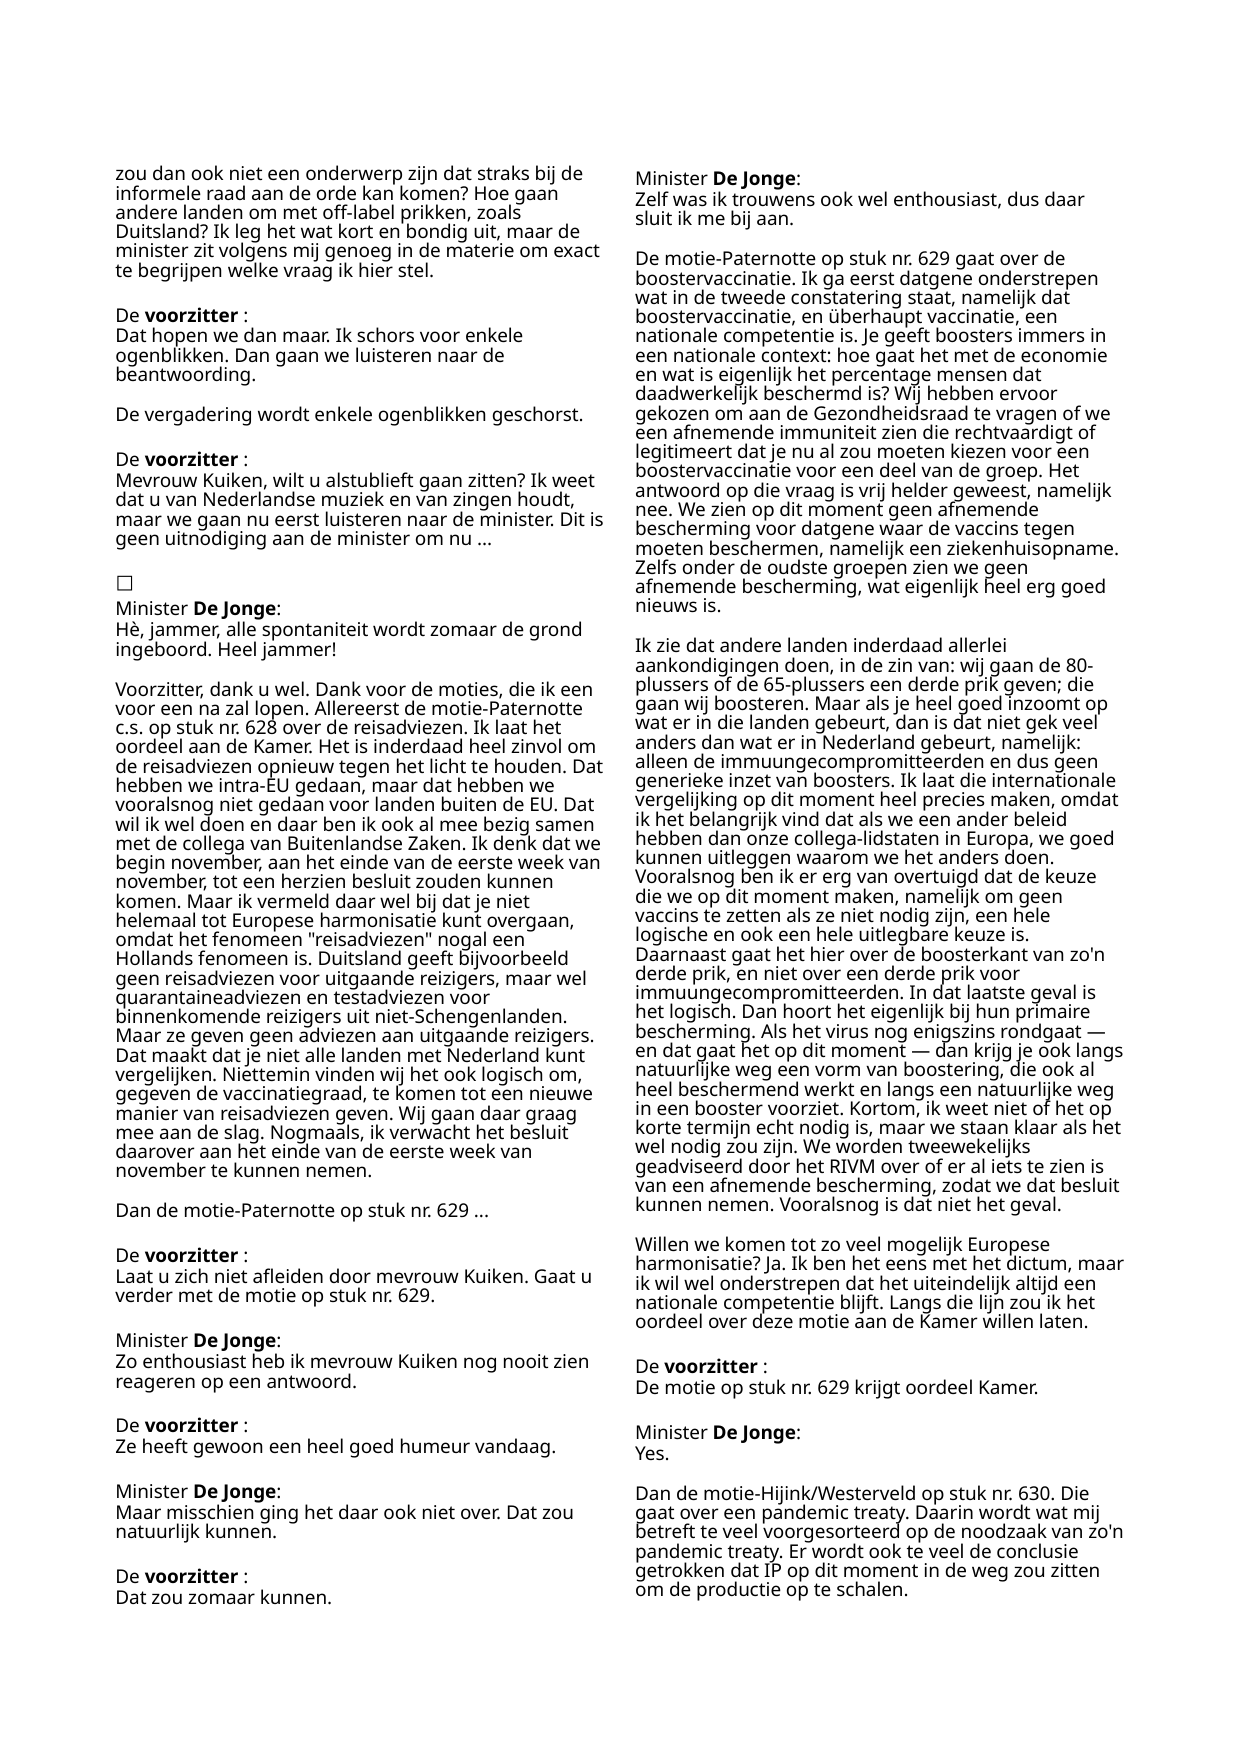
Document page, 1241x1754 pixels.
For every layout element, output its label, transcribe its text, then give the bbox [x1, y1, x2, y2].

text Dat hopen we dan maar. Ik schors voor enkele ogenblikken. Dan gaan we luisteren naar de beantwoording. [115, 327, 605, 385]
text Minister De Jonge: [635, 1419, 1125, 1445]
text zou dan ook niet een onderwerp zijn dat straks bij de informele raad aan de orde kan komen? Hoe gaan andere landen om met off-label prikken, zoals Duitsland? Ik leg het wat kort en bondig uit, maar de minister zit volgens mij genoeg in de materie om exact te begrijpen welke vraag ik hier stel. [115, 165, 605, 281]
text Voorzitter, dank u wel. Dank voor de moties, die ik een voor een na zal lopen. Allereerst de motie-Paternotte c.s. op stuk nr. 628 over de reisadviezen. Ik laat het oordeel aan de Kamer. Het is inderdaad heel zinvol om de reisadviezen opnieuw tegen het licht te houden. Dat hebben we intra-EU gedaan, maar dat hebben we vooralsnog niet gedaan voor landen buiten de EU. Dat wil ik wel doen en daar ben ik ook al mee bezig samen met de collega van Buitenlandse Zaken. Ik denk dat we begin november, aan het einde van de eerste week van november, tot een herzien besluit zouden kunnen komen. Maar ik vermeld daar wel bij dat je niet helemaal tot Europese harmonisatie kunt overgaan, omdat het fenomeen "reisadviezen" nogal een Hollands fenomeen is. Duitsland geeft bijvoorbeeld geen reisadviezen voor uitgaande reizigers, maar wel quarantaineadviezen en testadviezen voor binnenkomende reizigers uit niet-Schengenlanden. Maar ze geven geen adviezen aan uitgaande reizigers. Dat maakt dat je niet alle landen met Nederland kunt vergelijken. Niettemin vinden wij het ook logisch om, gegeven de vaccinatiegraad, te komen tot een nieuwe manier van reisadviezen geven. Wij gaan daar graag mee aan de slag. Nogmaals, ik verwacht het besluit daarover aan het einde van de eerste week van november te kunnen nemen. [115, 681, 605, 1182]
text Laat u zich niet afleiden door mevrouw Kuiken. Gaat u verder met de motie op stuk nr. 629. [115, 1268, 605, 1307]
text Ik zie dat andere landen inderdaad allerlei aankondigingen doen, in de zin van: wij gaan de 80-plussers of de 65-plussers een derde prik geven; die gaan wij boosteren. Maar als je heel goed inzoomt op wat er in die landen gebeurt, dan is dat niet gek veel anders dan wat er in Nederland gebeurt, namelijk: alleen de immuungecompromitteerden en dus geen generieke inzet van boosters. Ik laat die internationale vergelijking op dit moment heel precies maken, omdat ik het belangrijk vind dat als we een ander beleid hebben dan onze collega-lidstaten in Europa, we goed kunnen uitleggen waarom we het anders doen. Vooralsnog ben ik er erg van overtuigd dat de keuze die we op dit moment maken, namelijk om geen vaccins te zetten als ze niet nodig zijn, een hele logische en ook een hele uitlegbare keuze is. Daarnaast gaat het hier over de boosterkant van zo'n derde prik, en niet over een derde prik voor immuungecompromitteerden. In dat laatste geval is het logisch. Dan hoort het eigenlijk bij hun primaire bescherming. Als het virus nog enigszins rondgaat — en dat gaat het op dit moment — dan krijg je ook langs natuurlijke weg een vorm van boostering, die ook al heel beschermend werkt en langs een natuurlijke weg in een booster voorziet. Kortom, ik weet niet of het op korte termijn echt nodig is, maar we staan klaar als het wel nodig zou zijn. We worden tweewekelijks geadviseerd door het RIVM over of er al iets te zien is van een afnemende bescherming, zodat we dat besluit kunnen nemen. Vooralsnog is dat niet het geval. [635, 637, 1125, 1215]
text De motie-Paternotte op stuk nr. 629 gaat over de boostervaccinatie. Ik ga eerst datgene onderstrepen wat in de tweede constatering staat, namelijk dat boostervaccinatie, en überhaupt vaccinatie, een nationale competentie is. Je geeft boosters immers in een nationale context: hoe gaat het met de economie en wat is eigenlijk het percentage mensen dat daadwerkelijk beschermd is? Wij hebben ervoor gekozen om aan de Gezondheidsraad te vragen of we een afnemende immuniteit zien die rechtvaardigt of legitimeert dat je nu al zou moeten kiezen voor een boostervaccinatie voor een deel van de groep. Het antwoord op die vraag is vrij helder geweest, namelijk nee. We zien op dit moment geen afnemende bescherming voor datgene waar de vaccins tegen moeten beschermen, namelijk een ziekenhuisopname. Zelfs onder de oudste groepen zien we geen afnemende bescherming, wat eigenlijk heel erg goed nieuws is. [635, 250, 1125, 617]
text Minister De Jonge: [115, 1478, 605, 1504]
text De voorzitter : [115, 1564, 605, 1589]
text De motie op stuk nr. 629 krijgt oordeel Kamer. [635, 1379, 1125, 1398]
text Zelf was ik trouwens ook wel enthousiast, dus daar sluit ik me bij aan. [635, 191, 1125, 230]
text Dat zou zomaar kunnen. [115, 1589, 605, 1609]
text Zo enthousiast heb ik mevrouw Kuiken nog nooit zien reageren op een antwoord. [115, 1353, 605, 1392]
text De voorzitter : [115, 302, 605, 327]
text Willen we komen tot zo veel mogelijk Europese harmonisatie? Ja. Ik ben het eens met het dictum, maar ik wil wel onderstrepen dat het uiteindelijk altijd een nationale competentie blijft. Langs die lijn zou ik het oordeel over deze motie aan de Kamer willen laten. [635, 1236, 1125, 1332]
text Dan de motie-Hijink/Westerveld op stuk nr. 630. Die gaat over een pandemic treaty. Daarin wordt wat mij betreft te veel voorgesorteerd op de noodzaak van zo'n pandemic treaty. Er wordt ook te veel de conclusie getrokken dat IP op dit moment in de weg zou zitten om de productie op te schalen. [635, 1485, 1125, 1601]
text De voorzitter : [115, 446, 605, 472]
text De vergadering wordt enkele ogenblikken geschorst. [115, 406, 605, 425]
text Minister De Jonge: [635, 165, 1125, 191]
text Mevrouw Kuiken, wilt u alstublieft gaan zitten? Ik weet dat u van Nederlandse muziek en van zingen houdt, maar we gaan nu eerst luisteren naar de minister. Dit is geen uitnodiging aan de minister om nu ... [115, 472, 605, 549]
text De voorzitter : [635, 1353, 1125, 1379]
text ⬜ [115, 570, 605, 596]
text Yes. [635, 1445, 1125, 1464]
text Hè, jammer, alle spontaniteit wordt zomaar de grond ingeboord. Heel jammer! [115, 621, 605, 660]
text De voorzitter : [115, 1242, 605, 1268]
text Minister De Jonge: [115, 596, 605, 621]
text Ze heeft gewoon een heel goed humeur vandaag. [115, 1438, 605, 1458]
text Minister De Jonge: [115, 1328, 605, 1353]
text Dan de motie-Paternotte op stuk nr. 629 ... [115, 1202, 605, 1222]
text De voorzitter : [115, 1413, 605, 1438]
text Maar misschien ging het daar ook niet over. Dat zou natuurlijk kunnen. [115, 1504, 605, 1543]
